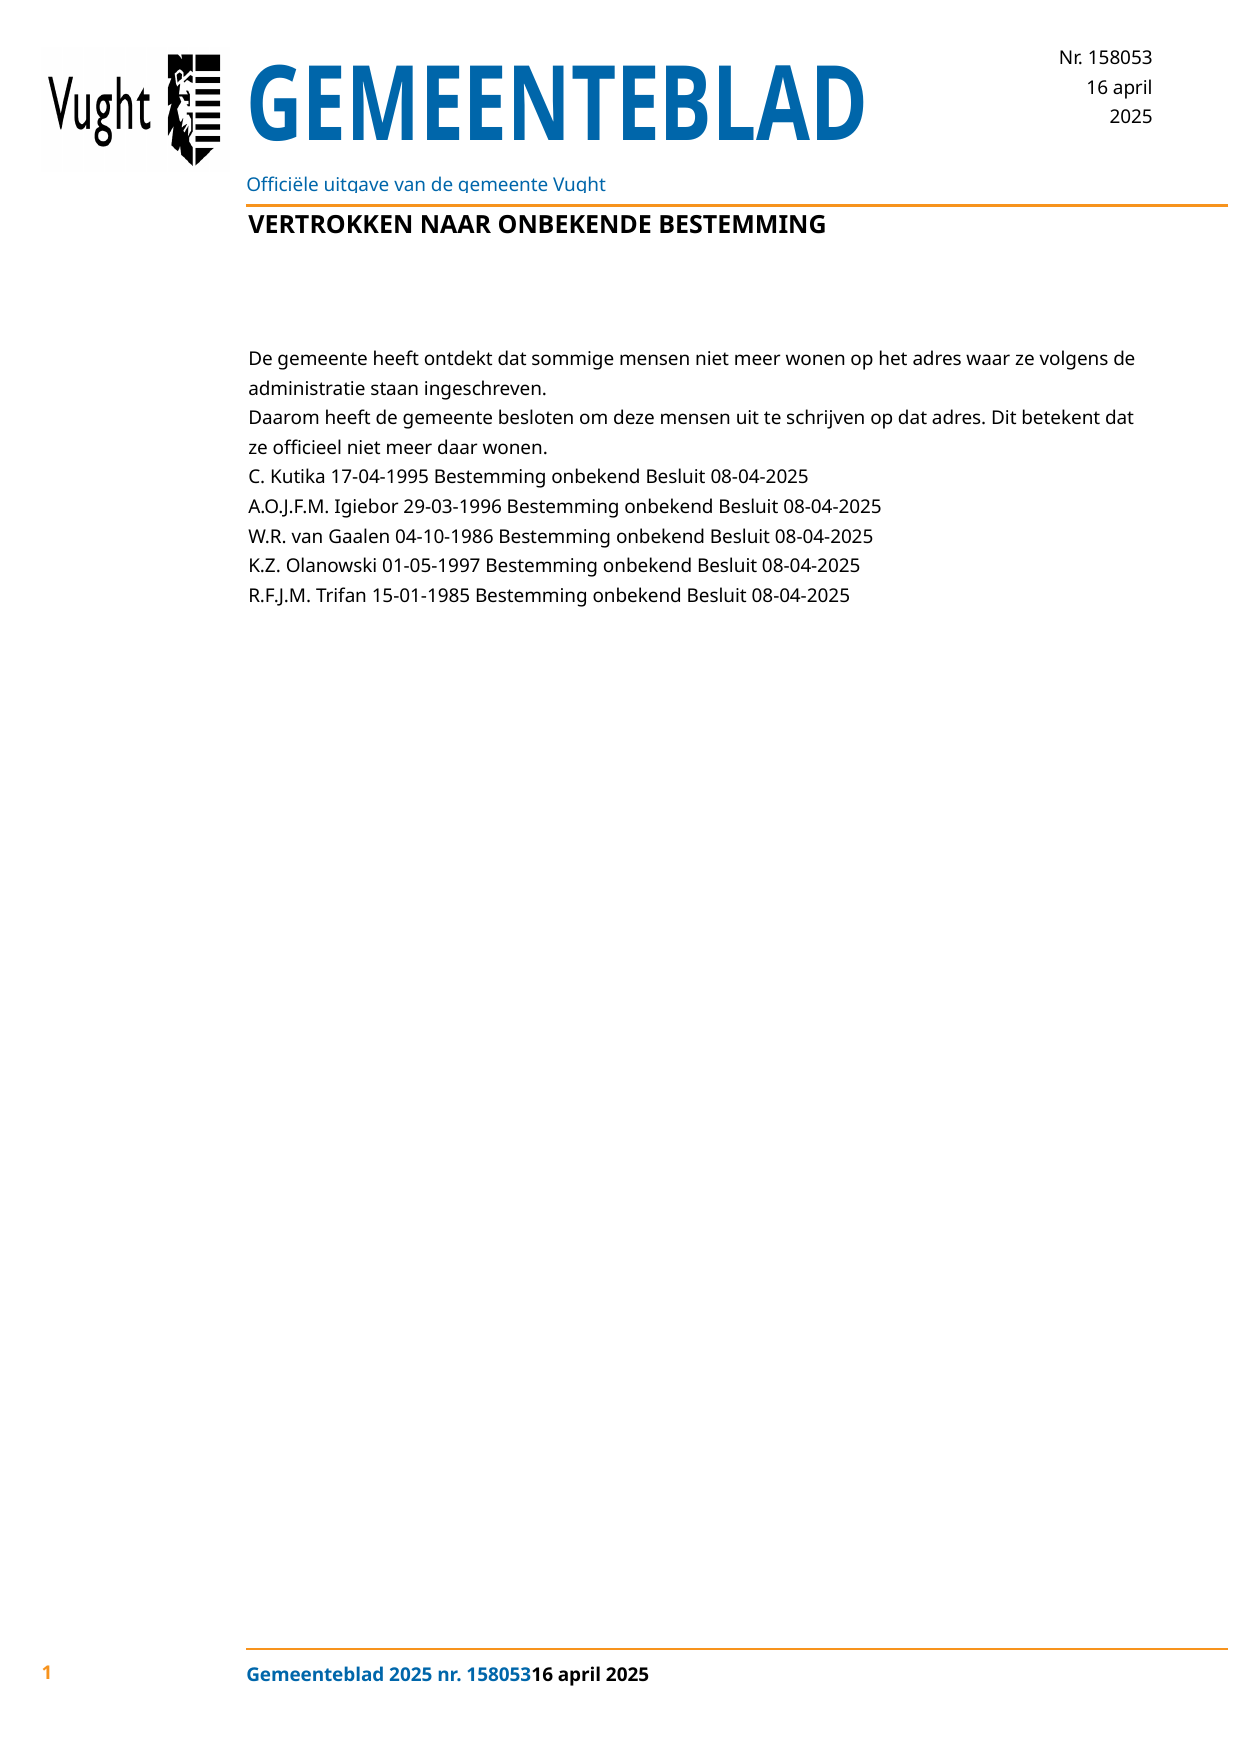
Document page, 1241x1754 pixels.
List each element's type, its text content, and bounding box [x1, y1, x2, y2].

text Daarom heeft de gemeente besloten om deze mensen uit te schrijven op dat adres. Dit betekent dat ze officieel niet meer daar wonen. [248, 404, 1152, 460]
text De gemeente heeft ontdekt dat sommige mensen niet meer wonen op het adres waar ze volgens de administratie staan ingeschreven. [248, 345, 1152, 401]
text K.Z. Olanowski 01-05-1997 Bestemming onbekend Besluit 08-04-2025 [248, 552, 1152, 578]
text A.O.J.F.M. Igiebor 29-03-1996 Bestemming onbekend Besluit 08-04-2025 [248, 493, 1152, 519]
text VERTROKKEN NAAR ONBEKENDE BESTEMMING [248, 207, 1152, 241]
picture [41, 47, 231, 172]
text W.R. van Gaalen 04-10-1986 Bestemming onbekend Besluit 08-04-2025 [248, 523, 1152, 548]
text R.F.J.M. Trifan 15-01-1985 Bestemming onbekend Besluit 08-04-2025 [248, 582, 1152, 608]
text C. Kutika 17-04-1995 Bestemming onbekend Besluit 08-04-2025 [248, 464, 1152, 489]
